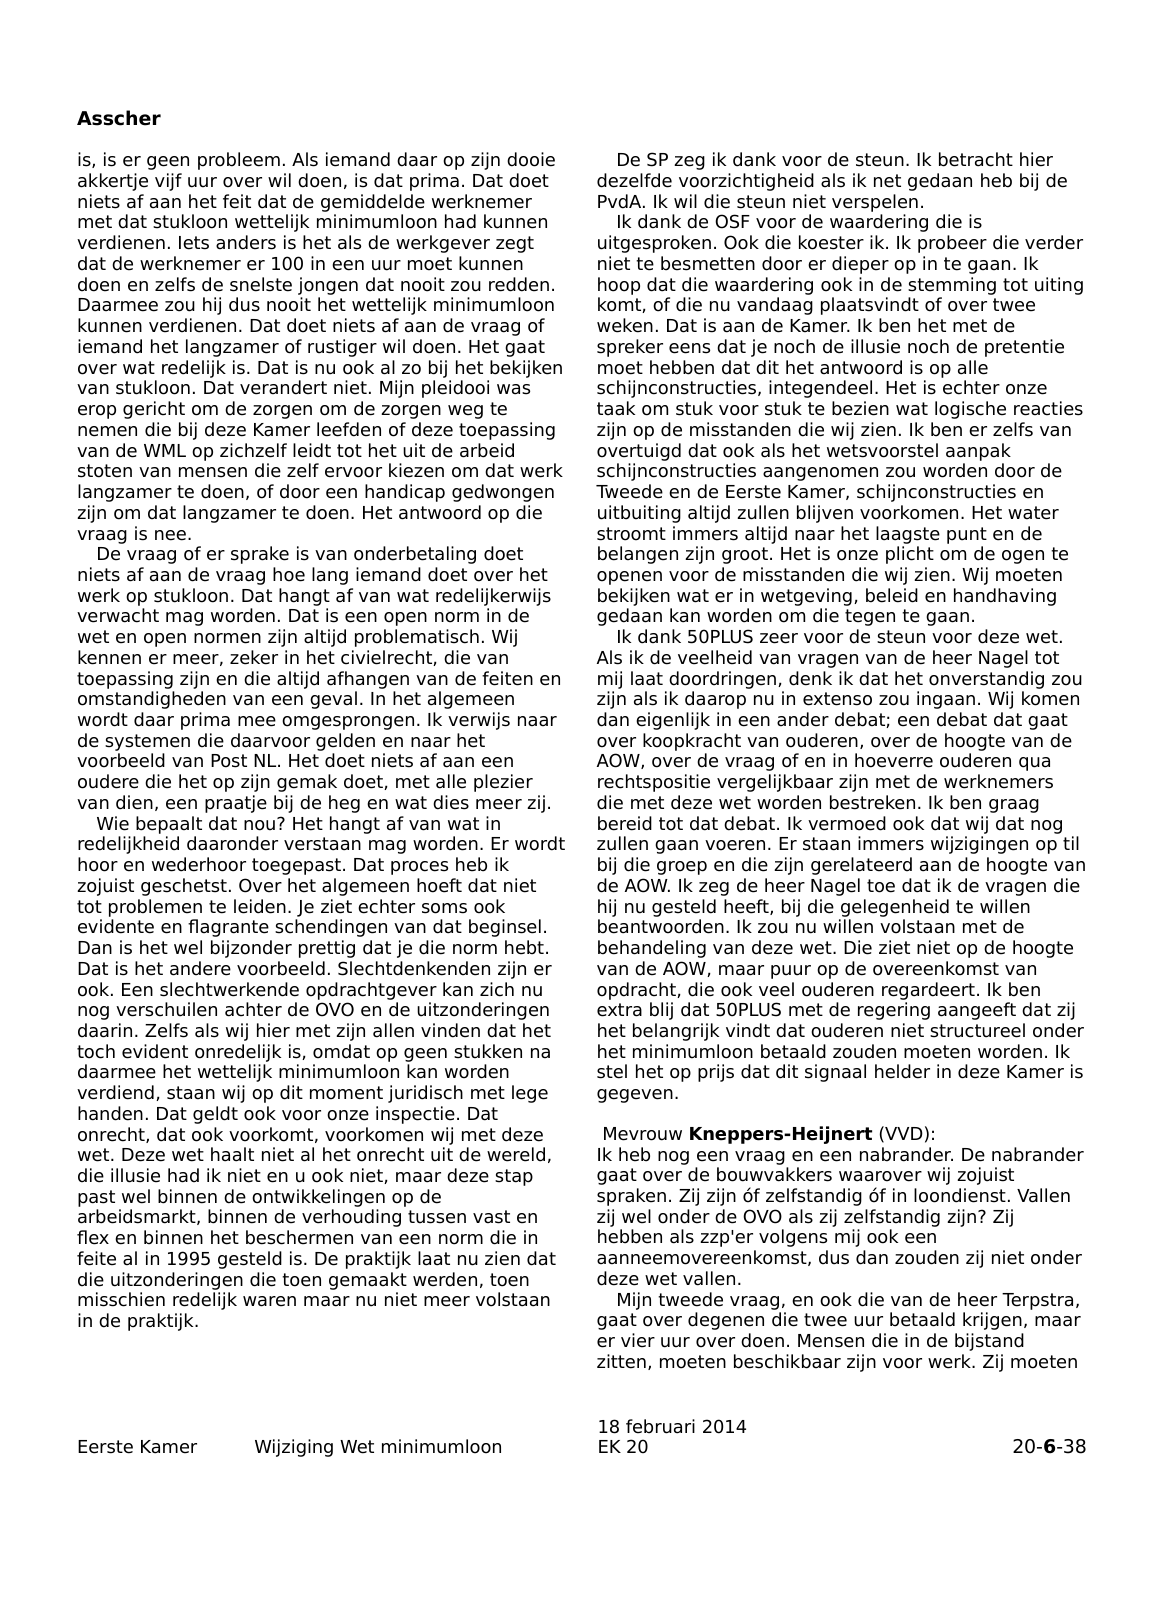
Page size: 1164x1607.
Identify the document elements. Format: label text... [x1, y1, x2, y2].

text Ik dank 50PLUS zeer voor de steun voor deze wet. Als ik de veelheid van vragen van de heer Nagel tot mij laat doordringen, denk ik dat het onverstandig zou zijn als ik daarop nu in extenso zou ingaan. Wij komen dan eigenlijk in een ander debat; een debat dat gaat over koopkracht van ouderen, over de hoogte van de AOW, over de vraag of en in hoeverre ouderen qua rechtspositie vergelijkbaar zijn met de werknemers die met deze wet worden bestreken. Ik ben graag bereid tot dat debat. Ik vermoed ook dat wij dat nog zullen gaan voeren. Er staan immers wijzigingen op til bij die groep en die zijn gerelateerd aan de hoogte van de AOW. Ik zeg de heer Nagel toe dat ik de vragen die hij nu gesteld heeft, bij die gelegenheid te willen beantwoorden. Ik zou nu willen volstaan met de behandeling van deze wet. Die ziet niet op de hoogte van de AOW, maar puur op de overeenkomst van opdracht, die ook veel ouderen regardeert. Ik ben extra blij dat 50PLUS met de regering aangeeft dat zij het belangrijk vindt dat ouderen niet structureel onder het minimumloon betaald zouden moeten worden. Ik stel het op prijs dat dit signaal helder in deze Kamer is gegeven. [596, 627, 1087, 1104]
text Ik heb nog een vraag en een nabrander. De nabrander gaat over de bouwvakkers waarover wij zojuist spraken. Zij zijn óf zelfstandig óf in loondienst. Vallen zij wel onder de OVO als zij zelfstandig zijn? Zij hebben als zzp'er volgens mij ook een aanneemovereenkomst, dus dan zouden zij niet onder deze wet vallen. [596, 1144, 1087, 1289]
text Wie bepaalt dat nou? Het hangt af van wat in redelijkheid daaronder verstaan mag worden. Er wordt hoor en wederhoor toegepast. Dat proces heb ik zojuist geschetst. Over het algemeen hoeft dat niet tot problemen te leiden. Je ziet echter soms ook evidente en flagrante schendingen van dat beginsel. Dan is het wel bijzonder prettig dat je die norm hebt. Dat is het andere voorbeeld. Slechtdenkenden zijn er ook. Een slechtwerkende opdrachtgever kan zich nu nog verschuilen achter de OVO en de uitzonderingen daarin. Zelfs als wij hier met zijn allen vinden dat het toch evident onredelijk is, omdat op geen stukken na daarmee het wettelijk minimumloon kan worden verdiend, staan wij op dit moment juridisch met lege handen. Dat geldt ook voor onze inspectie. Dat onrecht, dat ook voorkomt, voorkomen wij met deze wet. Deze wet haalt niet al het onrecht uit de wereld, die illusie had ik niet en u ook niet, maar deze stap past wel binnen de ontwikkelingen op de arbeidsmarkt, binnen de verhouding tussen vast en flex en binnen het beschermen van een norm die in feite al in 1995 gesteld is. De praktijk laat nu zien dat die uitzonderingen die toen gemaakt werden, toen misschien redelijk waren maar nu niet meer volstaan in de praktijk. [77, 813, 567, 1332]
text De SP zeg ik dank voor de steun. Ik betracht hier dezelfde voorzichtigheid als ik net gedaan heb bij de PvdA. Ik wil die steun niet verspelen. [596, 150, 1087, 212]
text Mijn tweede vraag, en ook die van de heer Terpstra, gaat over degenen die twee uur betaald krijgen, maar er vier uur over doen. Mensen die in de bijstand zitten, moeten beschikbaar zijn voor werk. Zij moeten [596, 1289, 1087, 1372]
text Mevrouw Kneppers-Heijnert (VVD): [596, 1124, 1087, 1144]
text is, is er geen probleem. Als iemand daar op zijn dooie akkertje vijf uur over wil doen, is dat prima. Dat doet niets af aan het feit dat de gemiddelde werknemer met dat stukloon wettelijk minimumloon had kunnen verdienen. Iets anders is het als de werkgever zegt dat de werknemer er 100 in een uur moet kunnen doen en zelfs de snelste jongen dat nooit zou redden. Daarmee zou hij dus nooit het wettelijk minimumloon kunnen verdienen. Dat doet niets af aan de vraag of iemand het langzamer of rustiger wil doen. Het gaat over wat redelijk is. Dat is nu ook al zo bij het bekijken van stukloon. Dat verandert niet. Mijn pleidooi was erop gericht om de zorgen om de zorgen weg te nemen die bij deze Kamer leefden of deze toepassing van de WML op zichzelf leidt tot het uit de arbeid stoten van mensen die zelf ervoor kiezen om dat werk langzamer te doen, of door een handicap gedwongen zijn om dat langzamer te doen. Het antwoord op die vraag is nee. [77, 150, 567, 544]
text De vraag of er sprake is van onderbetaling doet niets af aan de vraag hoe lang iemand doet over het werk op stukloon. Dat hangt af van wat redelijkerwijs verwacht mag worden. Dat is een open norm in de wet en open normen zijn altijd problematisch. Wij kennen er meer, zeker in het civielrecht, die van toepassing zijn en die altijd afhangen van de feiten en omstandigheden van een geval. In het algemeen wordt daar prima mee omgesprongen. Ik verwijs naar de systemen die daarvoor gelden en naar het voorbeeld van Post NL. Het doet niets af aan een oudere die het op zijn gemak doet, met alle plezier van dien, een praatje bij de heg en wat dies meer zij. [77, 544, 567, 813]
text Ik dank de OSF voor de waardering die is uitgesproken. Ook die koester ik. Ik probeer die verder niet te besmetten door er dieper op in te gaan. Ik hoop dat die waardering ook in de stemming tot uiting komt, of die nu vandaag plaatsvindt of over twee weken. Dat is aan de Kamer. Ik ben het met de spreker eens dat je noch de illusie noch de pretentie moet hebben dat dit het antwoord is op alle schijnconstructies, integendeel. Het is echter onze taak om stuk voor stuk te bezien wat logische reacties zijn op de misstanden die wij zien. Ik ben er zelfs van overtuigd dat ook als het wetsvoorstel aanpak schijnconstructies aangenomen zou worden door de Tweede en de Eerste Kamer, schijnconstructies en uitbuiting altijd zullen blijven voorkomen. Het water stroomt immers altijd naar het laagste punt en de belangen zijn groot. Het is onze plicht om de ogen te openen voor de misstanden die wij zien. Wij moeten bekijken wat er in wetgeving, beleid en handhaving gedaan kan worden om die tegen te gaan. [596, 212, 1087, 627]
